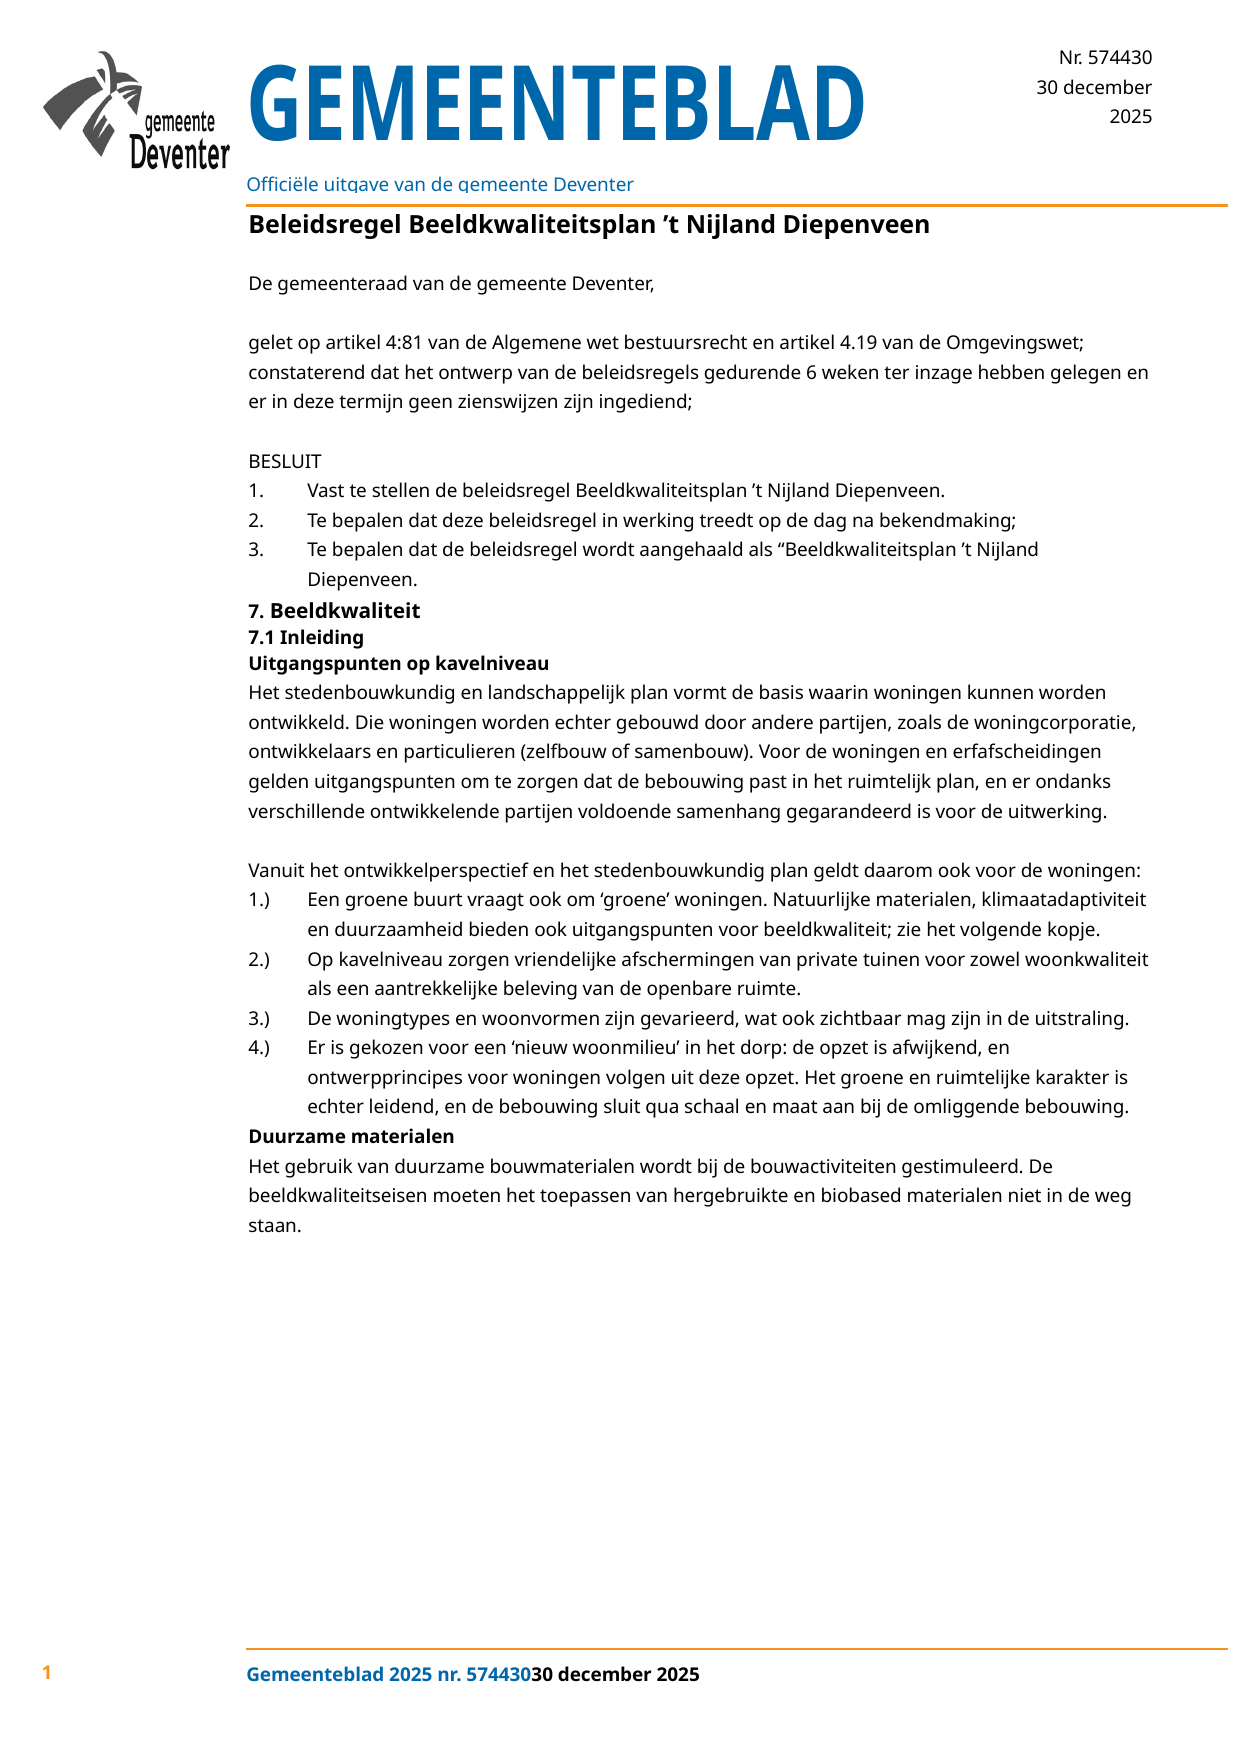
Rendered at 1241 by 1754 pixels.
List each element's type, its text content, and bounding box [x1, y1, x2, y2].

text BESLUIT [248, 448, 1152, 473]
text 7. Beeldkwaliteit [248, 596, 1152, 624]
text Duurzame materialen [248, 1123, 1152, 1149]
text Beleidsregel Beeldkwaliteitsplan ’t Nijland Diepenveen [248, 207, 1152, 241]
text De gemeenteraad van de gemeente Deventer, [248, 270, 1152, 296]
text 7.1 Inleiding [248, 624, 1152, 650]
list Op kavelniveau zorgen vriendelijke afschermingen van private tuinen voor zowel woonkwaliteit als een aantrekkelijke beleving van de openbare ruimte. [248, 946, 1152, 1001]
text Het gebruik van duurzame bouwmaterialen wordt bij de bouwactiviteiten gestimuleerd. De beeldkwaliteitseisen moeten het toepassen van hergebruikte en biobased materialen niet in de weg staan. [248, 1153, 1152, 1238]
list De woningtypes en woonvormen zijn gevarieerd, wat ook zichtbaar mag zijn in de uitstraling. [248, 1005, 1152, 1031]
text Uitgangspunten op kavelniveau [248, 650, 1152, 676]
list Te bepalen dat deze beleidsregel in werking treedt op de dag na bekendmaking; [248, 507, 1152, 533]
text gelet op artikel 4:81 van de Algemene wet bestuursrecht en artikel 4.19 van de Omgevingswet; [248, 329, 1152, 355]
text Vanuit het ontwikkelperspectief en het stedenbouwkundig plan geldt daarom ook voor de woningen: [248, 857, 1152, 883]
text constaterend dat het ontwerp van de beleidsregels gedurende 6 weken ter inzage hebben gelegen en er in deze termijn geen zienswijzen zijn ingediend; [248, 359, 1152, 414]
list Te bepalen dat de beleidsregel wordt aangehaald als “Beeldkwaliteitsplan ’t Nijland Diepenveen. [248, 537, 1152, 592]
list Vast te stellen de beleidsregel Beeldkwaliteitsplan ’t Nijland Diepenveen. [248, 477, 1152, 503]
picture [41, 47, 231, 172]
list Een groene buurt vraagt ook om ‘groene’ woningen. Natuurlijke materialen, klimaatadaptiviteit en duurzaamheid bieden ook uitgangspunten voor beeldkwaliteit; zie het volgende kopje. [248, 887, 1152, 942]
text Het stedenbouwkundig en landschappelijk plan vormt de basis waarin woningen kunnen worden ontwikkeld. Die woningen worden echter gebouwd door andere partijen, zoals de woningcorporatie, ontwikkelaars en particulieren (zelfbouw of samenbouw). Voor de woningen en erfafscheidingen gelden uitgangspunten om te zorgen dat de bebouwing past in het ruimtelijk plan, en er ondanks verschillende ontwikkelende partijen voldoende samenhang gegarandeerd is voor de uitwerking. [248, 679, 1152, 823]
list Er is gekozen voor een ‘nieuw woonmilieu’ in het dorp: de opzet is afwijkend, en ontwerpprincipes voor woningen volgen uit deze opzet. Het groene en ruimtelijke karakter is echter leidend, en de bebouwing sluit qua schaal en maat aan bij de omliggende bebouwing. [248, 1034, 1152, 1119]
